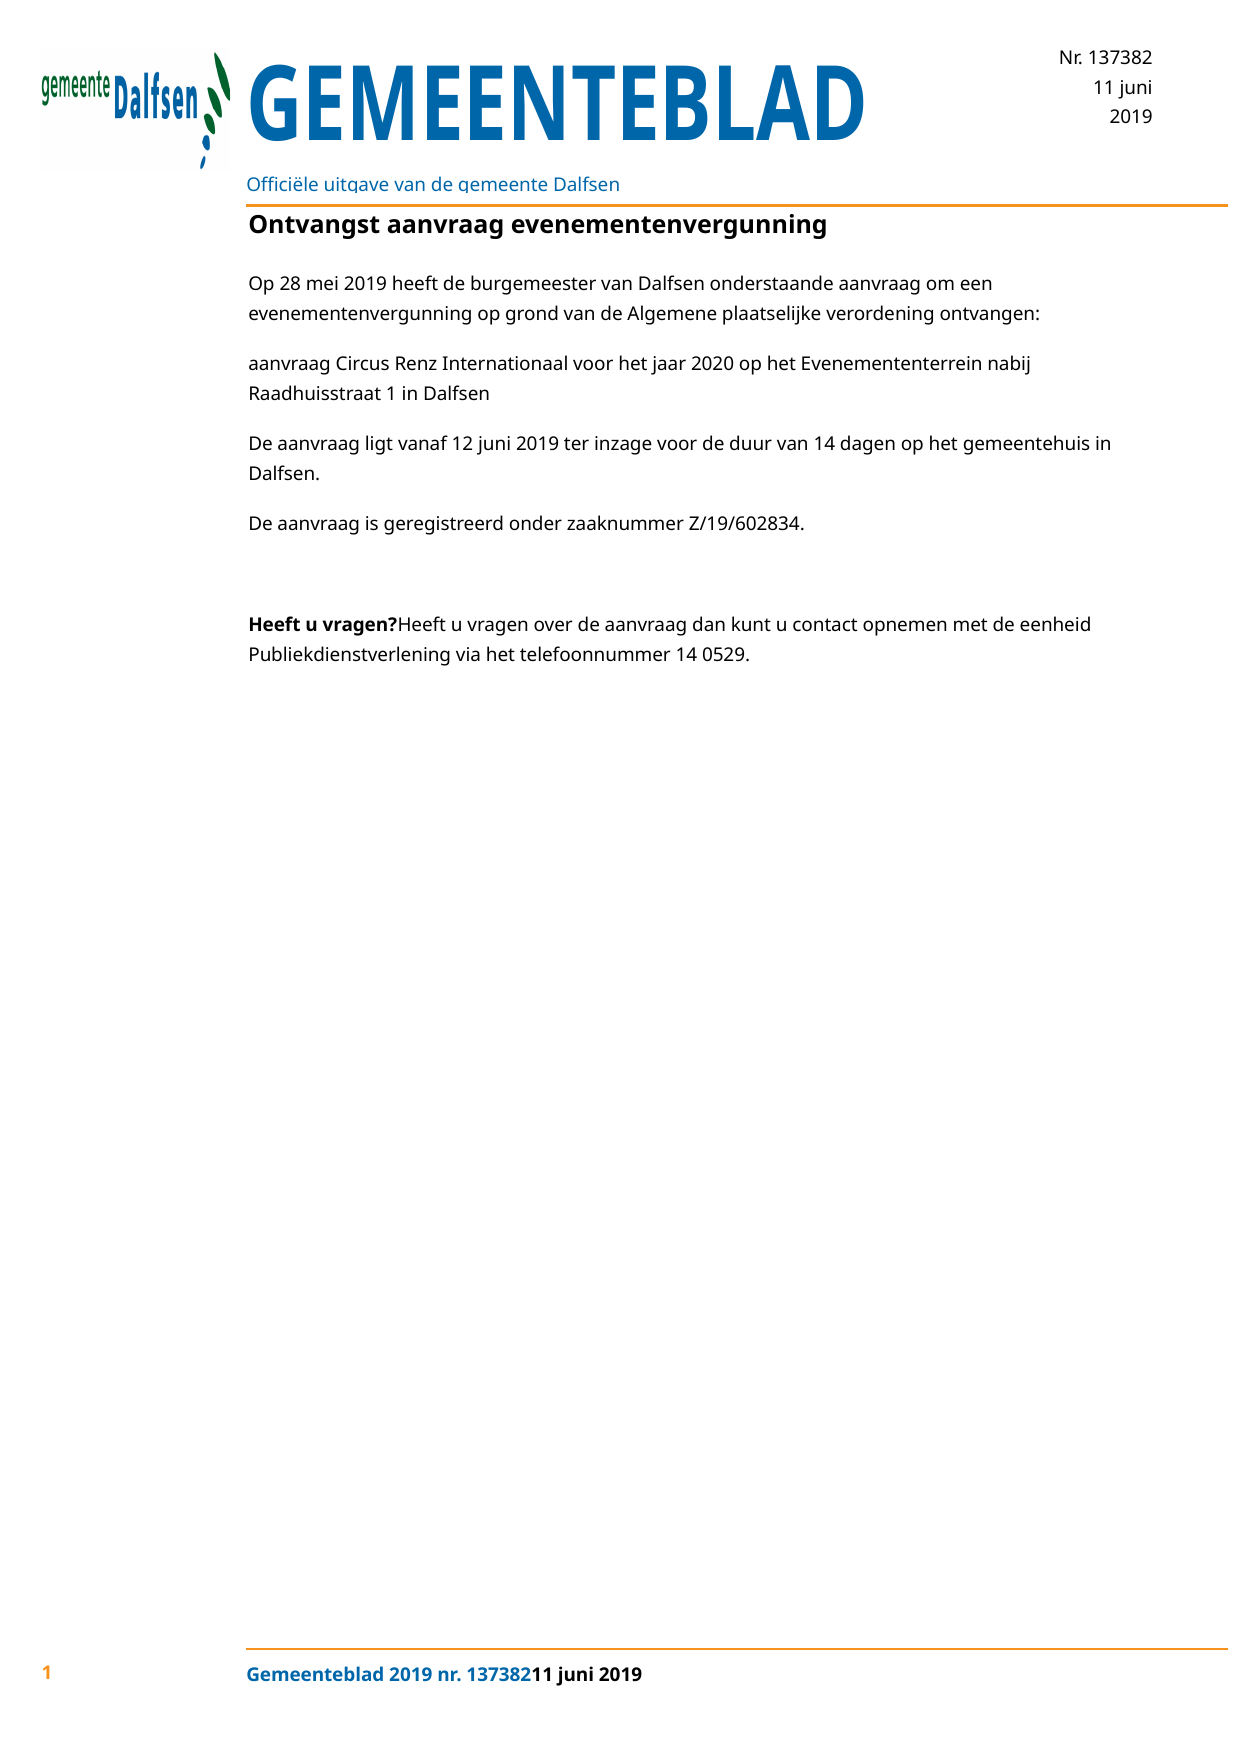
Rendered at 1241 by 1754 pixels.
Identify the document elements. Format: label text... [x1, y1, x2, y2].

text Heeft u vragen?Heeft u vragen over de aanvraag dan kunt u contact opnemen met de eenheid Publiekdienstverlening via het telefoonnummer 14 0529. [248, 611, 1152, 666]
text Ontvangst aanvraag evenementenvergunning [248, 207, 1152, 241]
text aanvraag Circus Renz Internationaal voor het jaar 2020 op het Evenemententerrein nabij Raadhuisstraat 1 in Dalfsen [248, 350, 1152, 406]
text De aanvraag is geregistreerd onder zaaknummer Z/19/602834. [248, 510, 1152, 536]
text De aanvraag ligt vanaf 12 juni 2019 ter inzage voor de duur van 14 dagen op het gemeentehuis in Dalfsen. [248, 430, 1152, 486]
text Op 28 mei 2019 heeft de burgemeester van Dalfsen onderstaande aanvraag om een evenementenvergunning op grond van de Algemene plaatselijke verordening ontvangen: [248, 270, 1152, 326]
picture [41, 47, 231, 172]
